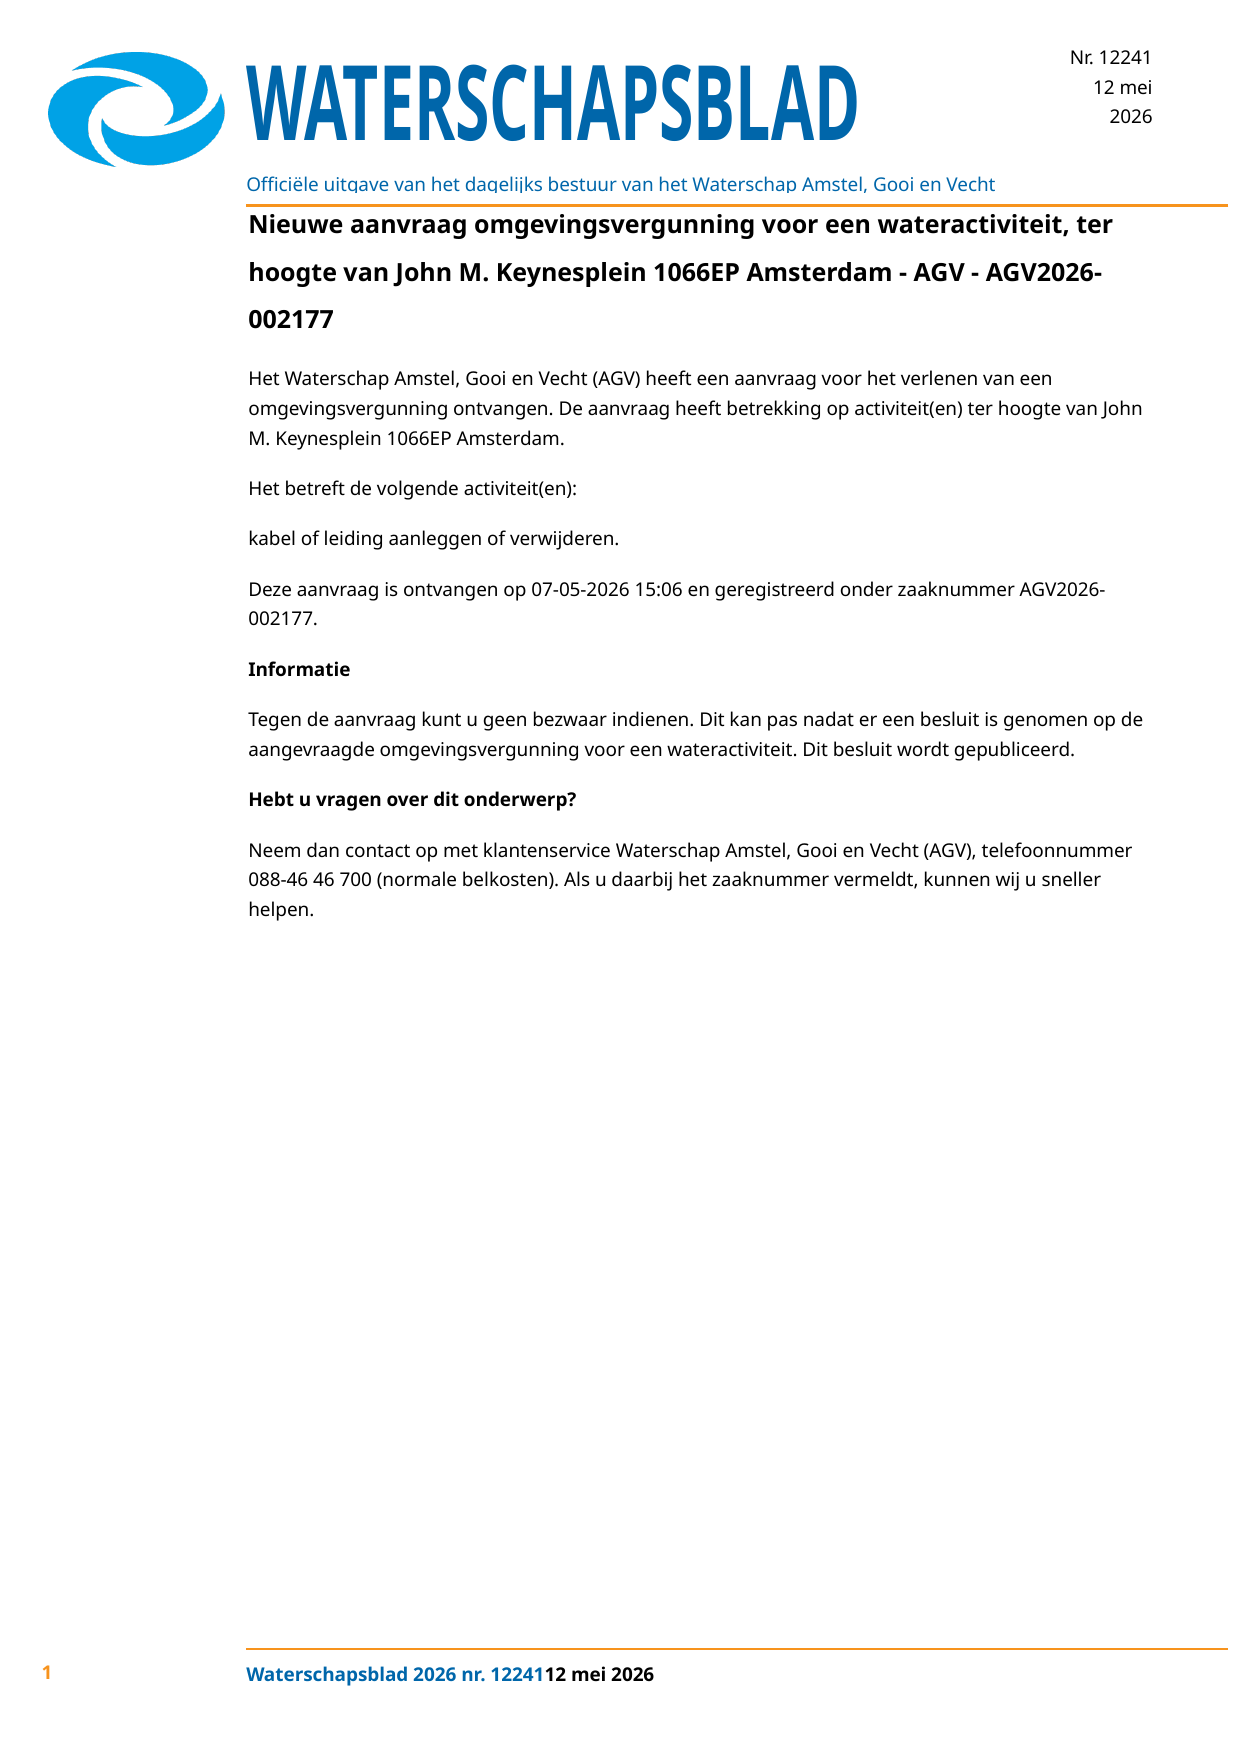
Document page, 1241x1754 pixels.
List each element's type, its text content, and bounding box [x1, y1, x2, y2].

text Het Waterschap Amstel, Gooi en Vecht (AGV) heeft een aanvraag voor het verlenen van een omgevingsvergunning ontvangen. De aanvraag heeft betrekking op activiteit(en) ter hoogte van John M. Keynesplein 1066EP Amsterdam. [248, 366, 1152, 450]
text Tegen de aanvraag kunt u geen bezwaar indienen. Dit kan pas nadat er een besluit is genomen op de aangevraagde omgevingsvergunning voor een wateractiviteit. Dit besluit wordt gepubliceerd. [248, 706, 1152, 762]
text Informatie [248, 656, 1152, 682]
text Hebt u vragen over dit onderwerp? [248, 786, 1152, 812]
text Het betreft de volgende activiteit(en): [248, 475, 1152, 501]
text kabel of leiding aanleggen of verwijderen. [248, 526, 1152, 551]
picture [41, 47, 231, 172]
text Nieuwe aanvraag omgevingsvergunning voor een wateractiviteit, ter hoogte van John M. Keynesplein 1066EP Amsterdam - AGV - AGV2026-002177 [248, 207, 1152, 336]
text Neem dan contact op met klantenservice Waterschap Amstel, Gooi en Vecht (AGV), telefoonnummer 088-46 46 700 (normale belkosten). Als u daarbij het zaaknummer vermeldt, kunnen wij u sneller helpen. [248, 837, 1152, 922]
text Deze aanvraag is ontvangen op 07-05-2026 15:06 en geregistreerd onder zaaknummer AGV2026-002177. [248, 576, 1152, 631]
